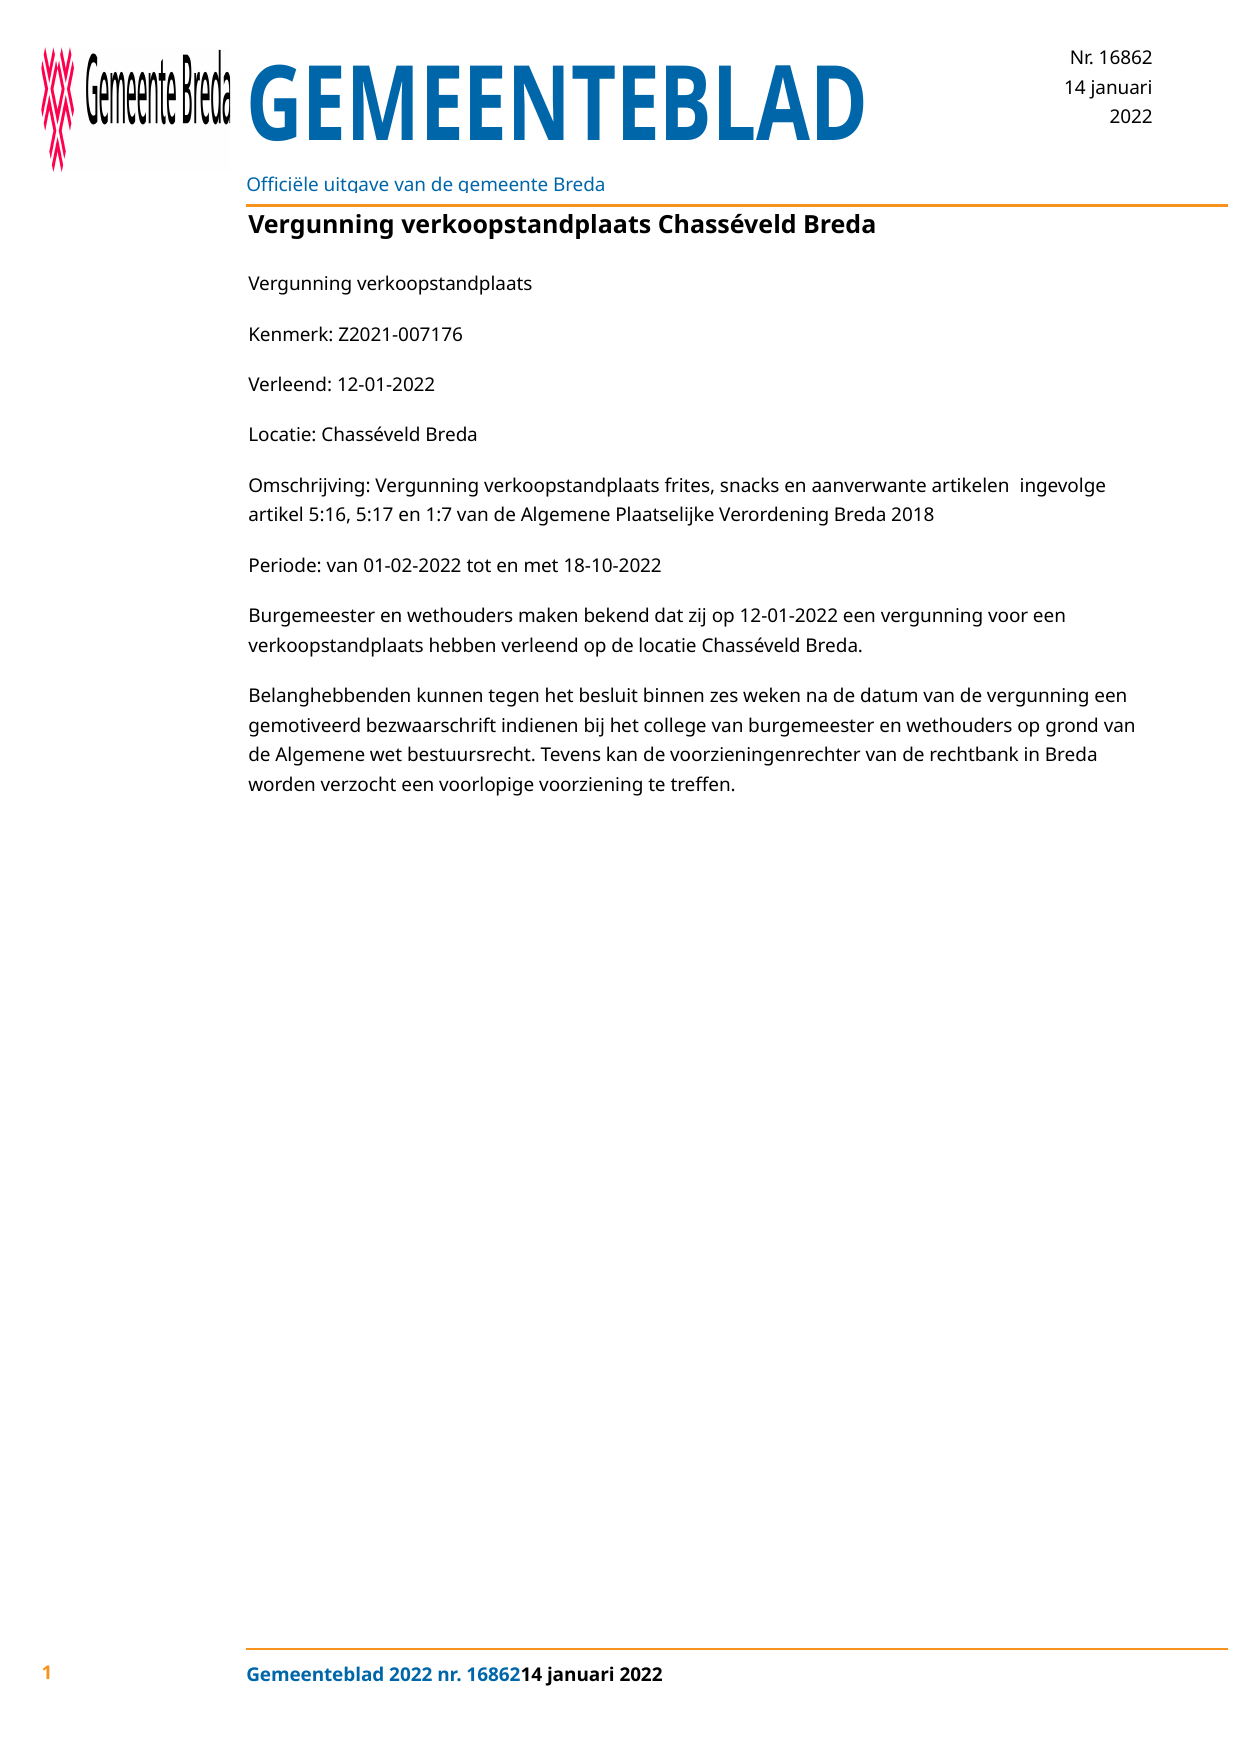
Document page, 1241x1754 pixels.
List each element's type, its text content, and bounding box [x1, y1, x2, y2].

text Burgemeester en wethouders maken bekend dat zij op 12-01-2022 een vergunning voor een verkoopstandplaats hebben verleend op de locatie Chasséveld Breda. [248, 602, 1152, 658]
text Periode: van 01-02-2022 tot en met 18-10-2022 [248, 552, 1152, 578]
text Omschrijving: Vergunning verkoopstandplaats frites, snacks en aanverwante artikelen ingevolge artikel 5:16, 5:17 en 1:7 van de Algemene Plaatselijke Verordening Breda 2018 [248, 472, 1152, 527]
text Verleend: 12-01-2022 [248, 371, 1152, 397]
text Vergunning verkoopstandplaats Chasséveld Breda [248, 207, 1152, 241]
picture [41, 47, 231, 172]
text Belanghebbenden kunnen tegen het besluit binnen zes weken na de datum van de vergunning een gemotiveerd bezwaarschrift indienen bij het college van burgemeester en wethouders op grond van de Algemene wet bestuursrecht. Tevens kan de voorzieningenrechter van de rechtbank in Breda worden verzocht een voorlopige voorziening te treffen. [248, 682, 1152, 797]
text Locatie: Chasséveld Breda [248, 422, 1152, 447]
text Kenmerk: Z2021-007176 [248, 321, 1152, 346]
text Vergunning verkoopstandplaats [248, 270, 1152, 296]
